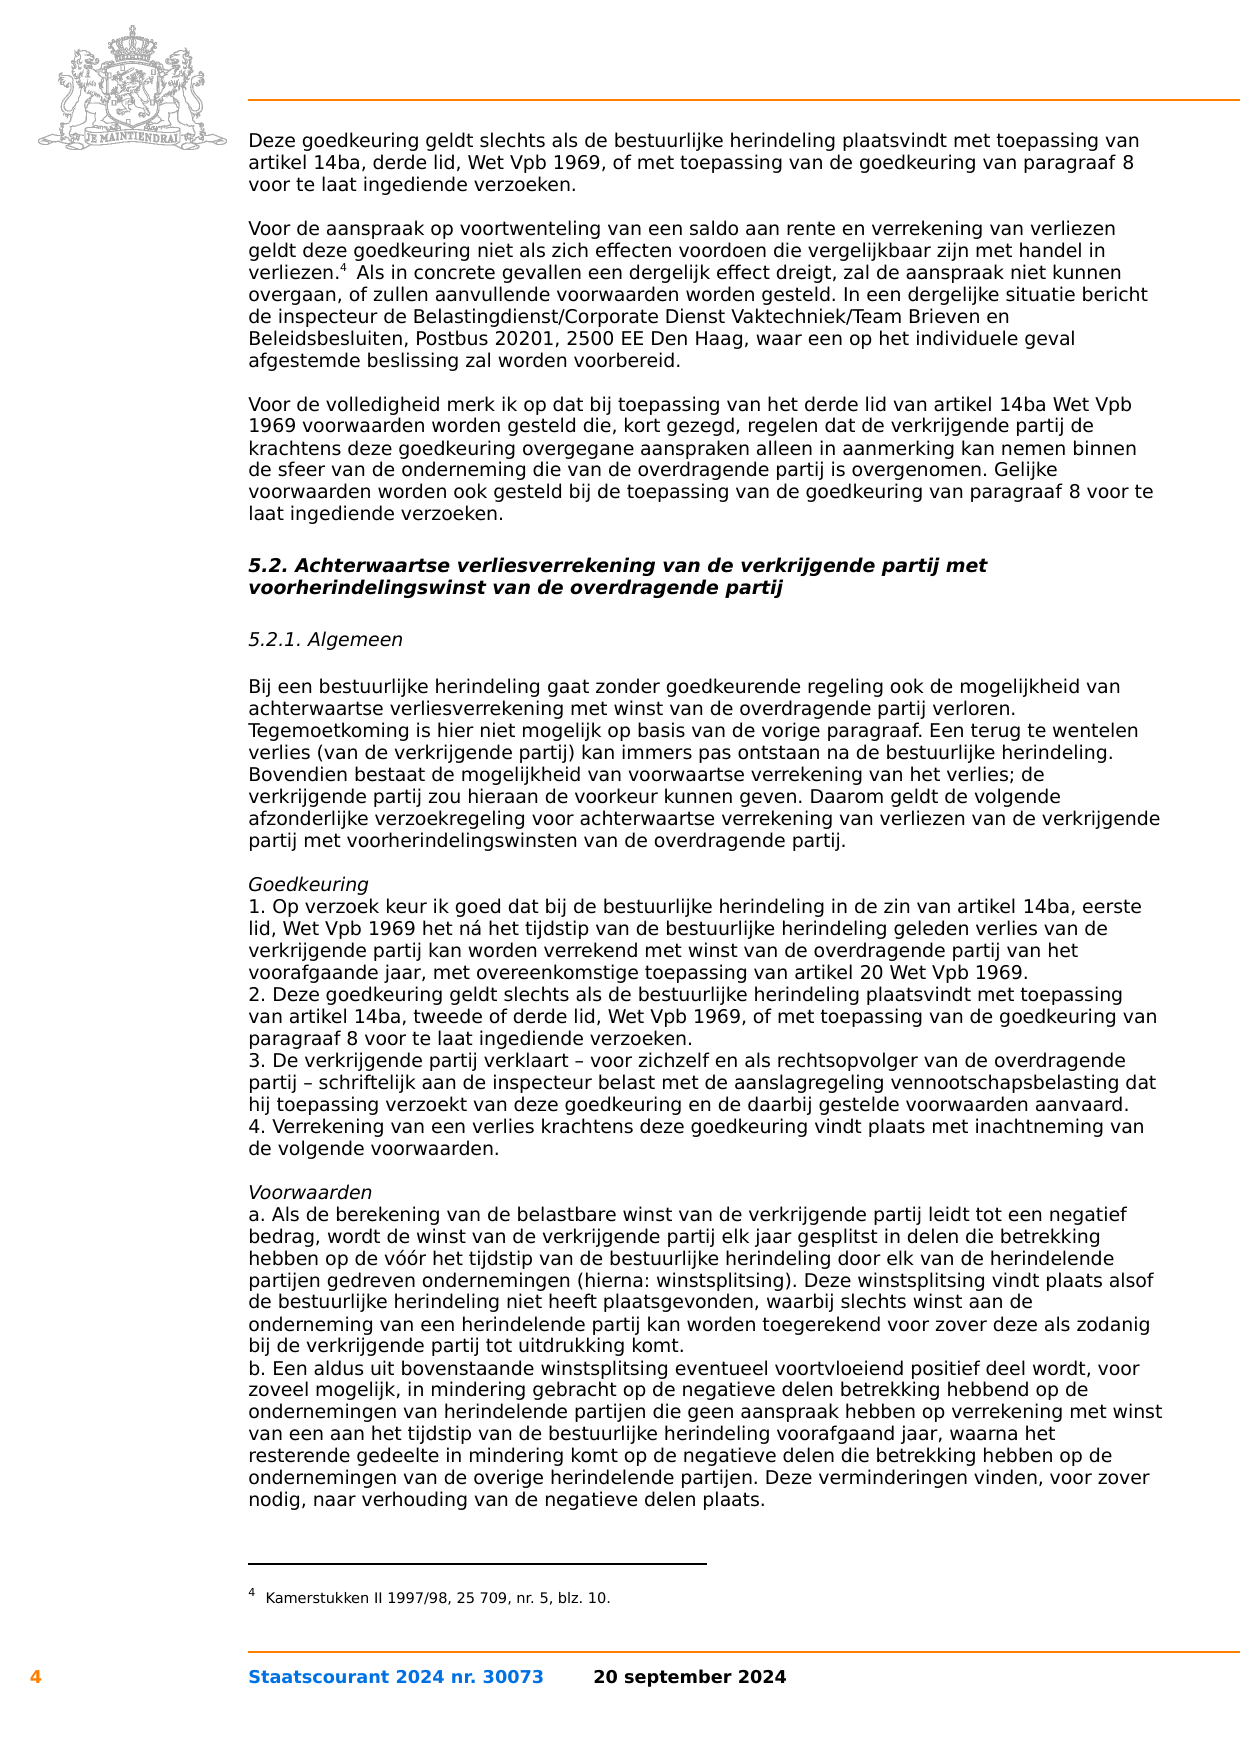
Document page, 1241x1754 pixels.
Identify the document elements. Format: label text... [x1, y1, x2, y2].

text Bij een bestuurlijke herindeling gaat zonder goedkeurende regeling ook de mogelijkheid van achterwaartse verliesverrekening met winst van de overdragende partij verloren. Tegemoetkoming is hier niet mogelijk op basis van de vorige paragraaf. Een terug te wentelen verlies (van de verkrijgende partij) kan immers pas ontstaan na de bestuurlijke herindeling. Bovendien bestaat de mogelijkheid van voorwaartse verrekening van het verlies; de verkrijgende partij zou hieraan de voorkeur kunnen geven. Daarom geldt de volgende afzonderlijke verzoekregeling voor achterwaartse verrekening van verliezen van de verkrijgende partij met voorherindelingswinsten van de overdragende partij. [248, 676, 1163, 852]
subtitle 5.2.1. Algemeen [248, 629, 1163, 651]
picture [38, 25, 227, 150]
subtitle Goedkeuring [248, 874, 1163, 896]
text a. Als de berekening van de belastbare winst van de verkrijgende partij leidt tot een negatief bedrag, wordt de winst van de verkrijgende partij elk jaar gesplitst in delen die betrekking hebben op de vóór het tijdstip van de bestuurlijke herindeling door elk van de herindelende partijen gedreven ondernemingen (hierna: winstsplitsing). Deze winstsplitsing vindt plaats alsof de bestuurlijke herindeling niet heeft plaatsgevonden, waarbij slechts winst aan de onderneming van een herindelende partij kan worden toegerekend voor zover deze als zodanig bij de verkrijgende partij tot uitdrukking komt. [248, 1203, 1163, 1357]
text Voor de aanspraak op voortwenteling van een saldo aan rente en verrekening van verliezen geldt deze goedkeuring niet als zich effecten voordoen die vergelijkbaar zijn met handel in verliezen. Als in concrete gevallen een dergelijk effect dreigt, zal de aanspraak niet kunnen overgaan, of zullen aanvullende voorwaarden worden gesteld. In een dergelijke situatie bericht de inspecteur de Belastingdienst/Corporate Dienst Vaktechniek/Team Brieven en Beleidsbesluiten, Postbus 20201, 2500 EE Den Haag, waar een op het individuele geval afgestemde beslissing zal worden voorbereid. [248, 218, 1163, 372]
text Voor de volledigheid merk ik op dat bij toepassing van het derde lid van artikel 14ba Wet Vpb 1969 voorwaarden worden gesteld die, kort gezegd, regelen dat de verkrijgende partij de krachtens deze goedkeuring overgegane aanspraken alleen in aanmerking kan nemen binnen de sfeer van de onderneming die van de overdragende partij is overgenomen. Gelijke voorwaarden worden ook gesteld bij de toepassing van de goedkeuring van paragraaf 8 voor te laat ingediende verzoeken. [248, 393, 1163, 525]
text 4. Verrekening van een verlies krachtens deze goedkeuring vindt plaats met inachtneming van de volgende voorwaarden. [248, 1116, 1163, 1160]
text 2. Deze goedkeuring geldt slechts als de bestuurlijke herindeling plaatsvindt met toepassing van artikel 14ba, tweede of derde lid, Wet Vpb 1969, of met toepassing van de goedkeuring van paragraaf 8 voor te laat ingediende verzoeken. [248, 984, 1163, 1050]
subtitle Voorwaarden [248, 1182, 1163, 1203]
text 1. Op verzoek keur ik goed dat bij de bestuurlijke herindeling in de zin van artikel 14ba, eerste lid, Wet Vpb 1969 het ná het tijdstip van de bestuurlijke herindeling geleden verlies van de verkrijgende partij kan worden verrekend met winst van de overdragende partij van het voorafgaande jaar, met overeenkomstige toepassing van artikel 20 Wet Vpb 1969. [248, 896, 1163, 984]
subtitle 5.2. Achterwaartse verliesverrekening van de verkrijgende partij met voorherindelingswinst van de overdragende partij [248, 555, 1163, 599]
text 3. De verkrijgende partij verklaart – voor zichzelf en als rechtsopvolger van de overdragende partij – schriftelijk aan de inspecteur belast met de aanslagregeling vennootschapsbelasting dat hij toepassing verzoekt van deze goedkeuring en de daarbij gestelde voorwaarden aanvaard. [248, 1050, 1163, 1116]
text Kamerstukken II 1997/98, 25 709, nr. 5, blz. 10. [248, 1586, 1163, 1608]
text b. Een aldus uit bovenstaande winstsplitsing eventueel voortvloeiend positief deel wordt, voor zoveel mogelijk, in mindering gebracht op de negatieve delen betrekking hebbend op de ondernemingen van herindelende partijen die geen aanspraak hebben op verrekening met winst van een aan het tijdstip van de bestuurlijke herindeling voorafgaand jaar, waarna het resterende gedeelte in mindering komt op de negatieve delen die betrekking hebben op de ondernemingen van de overige herindelende partijen. Deze verminderingen vinden, voor zover nodig, naar verhouding van de negatieve delen plaats. [248, 1357, 1163, 1511]
text Deze goedkeuring geldt slechts als de bestuurlijke herindeling plaatsvindt met toepassing van artikel 14ba, derde lid, Wet Vpb 1969, of met toepassing van de goedkeuring van paragraaf 8 voor te laat ingediende verzoeken. [248, 130, 1163, 196]
